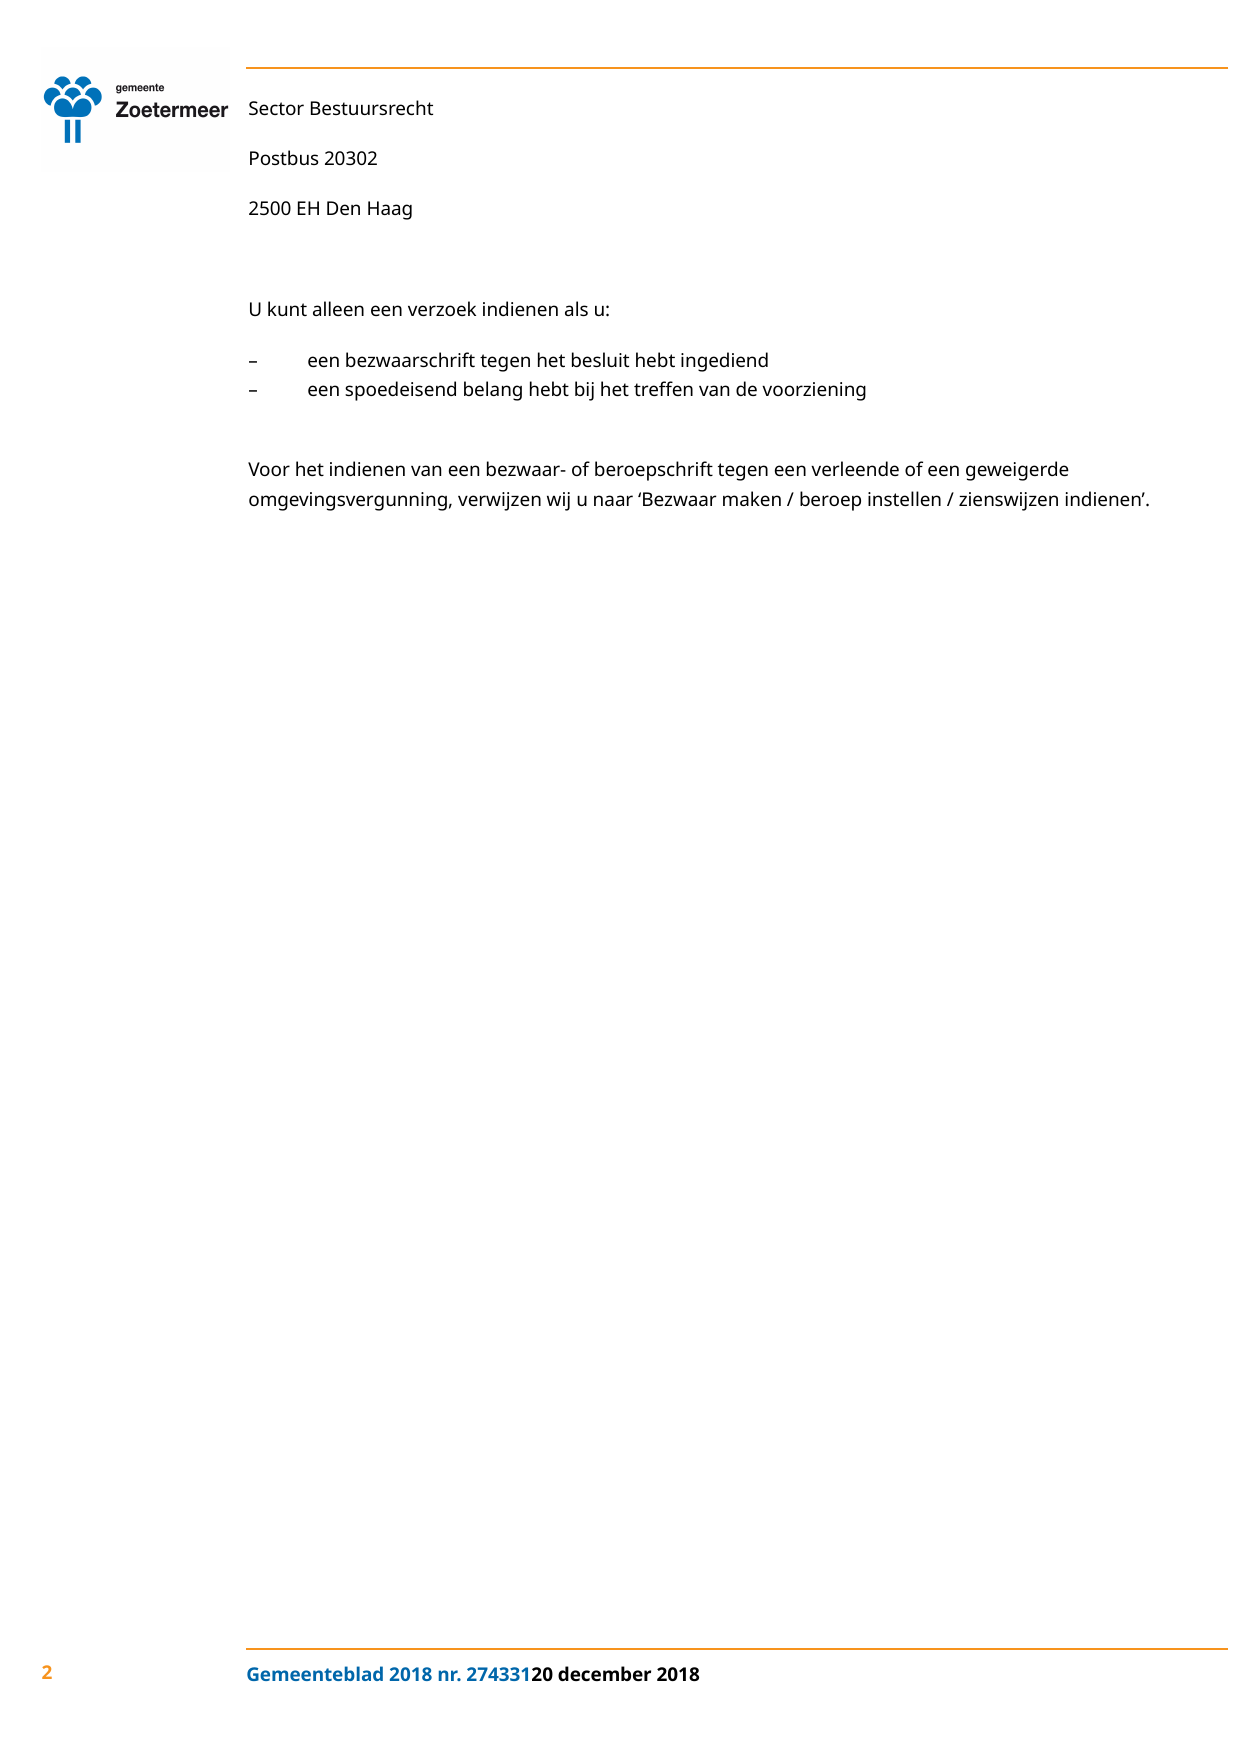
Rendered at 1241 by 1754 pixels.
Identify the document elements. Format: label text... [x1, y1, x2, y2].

text Postbus 20302 [248, 145, 1152, 171]
list een bezwaarschrift tegen het besluit hebt ingediend [248, 347, 1152, 373]
picture [41, 47, 231, 172]
text U kunt alleen een verzoek indienen als u: [248, 296, 1152, 322]
list een spoedeisend belang hebt bij het treffen van de voorziening [248, 376, 1152, 402]
text 2500 EH Den Haag [248, 196, 1152, 221]
text Sector Bestuursrecht [248, 95, 1152, 121]
text Voor het indienen van een bezwaar- of beroepschrift tegen een verleende of een geweigerde omgevingsvergunning, verwijzen wij u naar ‘Bezwaar maken / beroep instellen / zienswijzen indienen’. [248, 456, 1152, 512]
